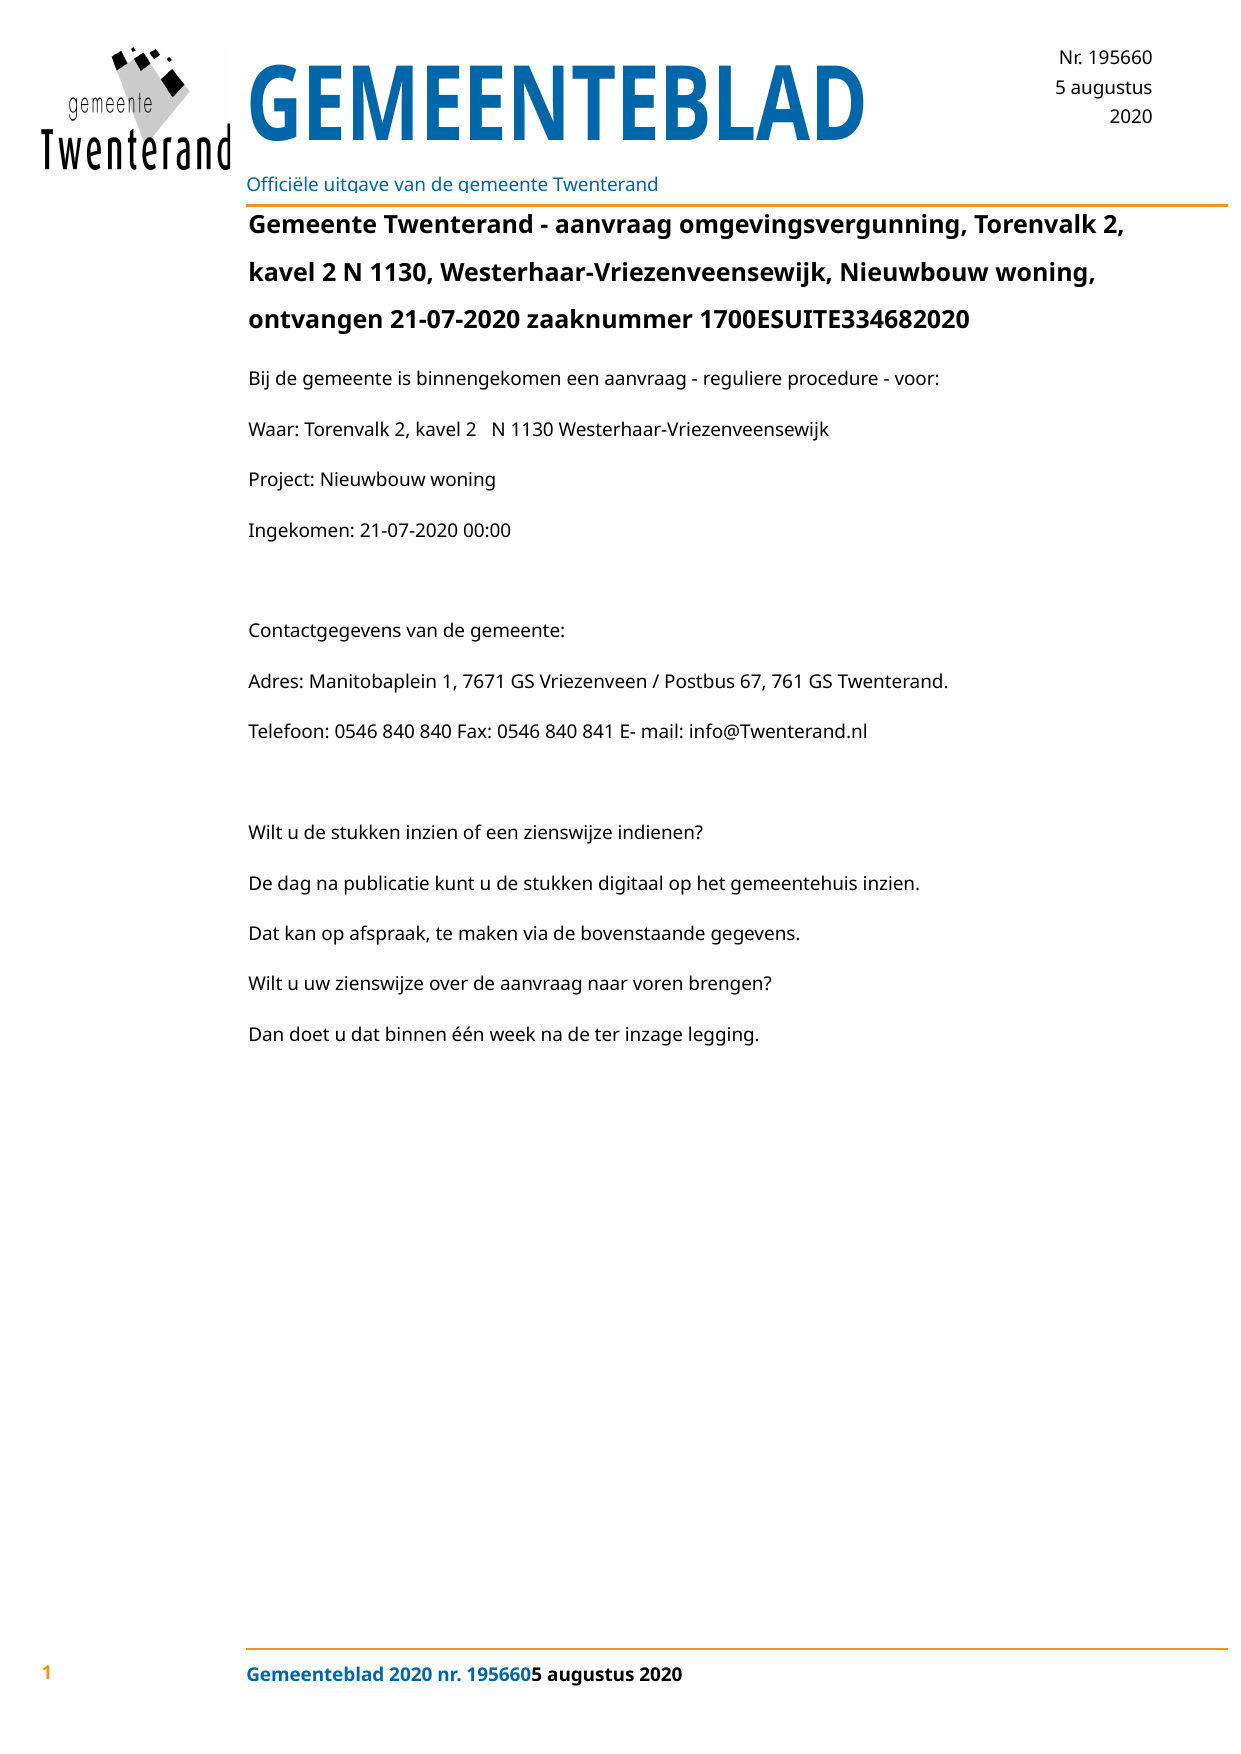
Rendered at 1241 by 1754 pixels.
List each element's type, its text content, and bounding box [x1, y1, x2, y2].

text Bij de gemeente is binnengekomen een aanvraag - reguliere procedure - voor: [248, 366, 1152, 391]
text Adres: Manitobaplein 1, 7671 GS Vriezenveen / Postbus 67, 761 GS Twenterand. [248, 668, 1152, 694]
text Waar: Torenvalk 2, kavel 2 N 1130 Westerhaar-Vriezenveensewijk [248, 416, 1152, 442]
text Dat kan op afspraak, te maken via de bovenstaande gegevens. [248, 920, 1152, 946]
picture [41, 47, 231, 172]
text Project: Nieuwbouw woning [248, 466, 1152, 492]
text Telefoon: 0546 840 840 Fax: 0546 840 841 E- mail: info@Twenterand.nl [248, 718, 1152, 744]
text Gemeente Twenterand - aanvraag omgevingsvergunning, Torenvalk 2, kavel 2 N 1130, Westerhaar-Vriezenveensewijk, Nieuwbouw woning, ontvangen 21-07-2020 zaaknummer 1700ESUITE334682020 [248, 207, 1152, 336]
text Ingekomen: 21-07-2020 00:00 [248, 517, 1152, 542]
text Wilt u uw zienswijze over de aanvraag naar voren brengen? [248, 971, 1152, 996]
text De dag na publicatie kunt u de stukken digitaal op het gemeentehuis inzien. [248, 870, 1152, 895]
text Contactgegevens van de gemeente: [248, 618, 1152, 643]
text Dan doet u dat binnen één week na de ter inzage legging. [248, 1021, 1152, 1047]
text Wilt u de stukken inzien of een zienswijze indienen? [248, 819, 1152, 845]
